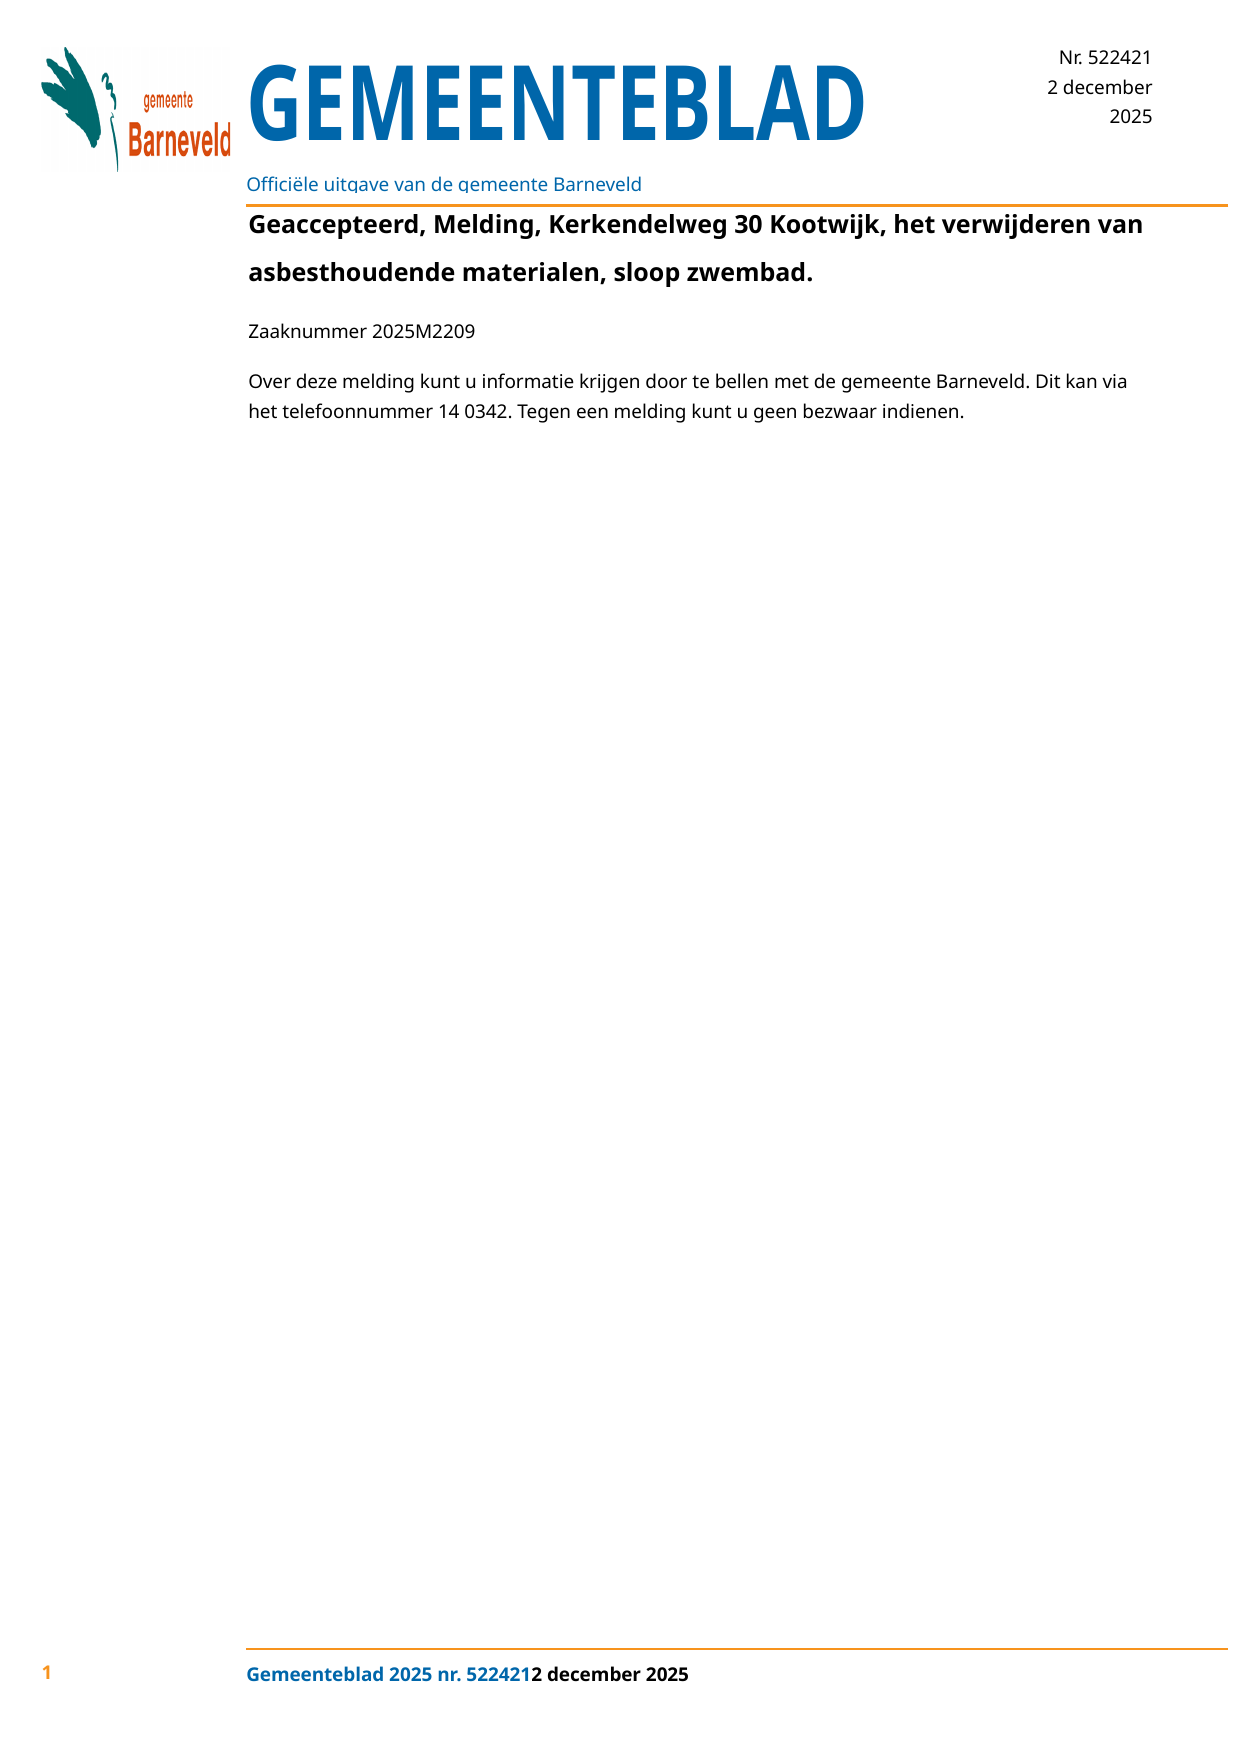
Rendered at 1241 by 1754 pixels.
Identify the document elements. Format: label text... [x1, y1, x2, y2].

text Geaccepteerd, Melding, Kerkendelweg 30 Kootwijk, het verwijderen van asbesthoudende materialen, sloop zwembad. [248, 207, 1152, 288]
text Over deze melding kunt u informatie krijgen door te bellen met de gemeente Barneveld. Dit kan via het telefoonnummer 14 0342. Tegen een melding kunt u geen bezwaar indienen. [248, 368, 1152, 424]
picture [41, 47, 231, 172]
text Zaaknummer 2025M2209 [248, 318, 1152, 344]
